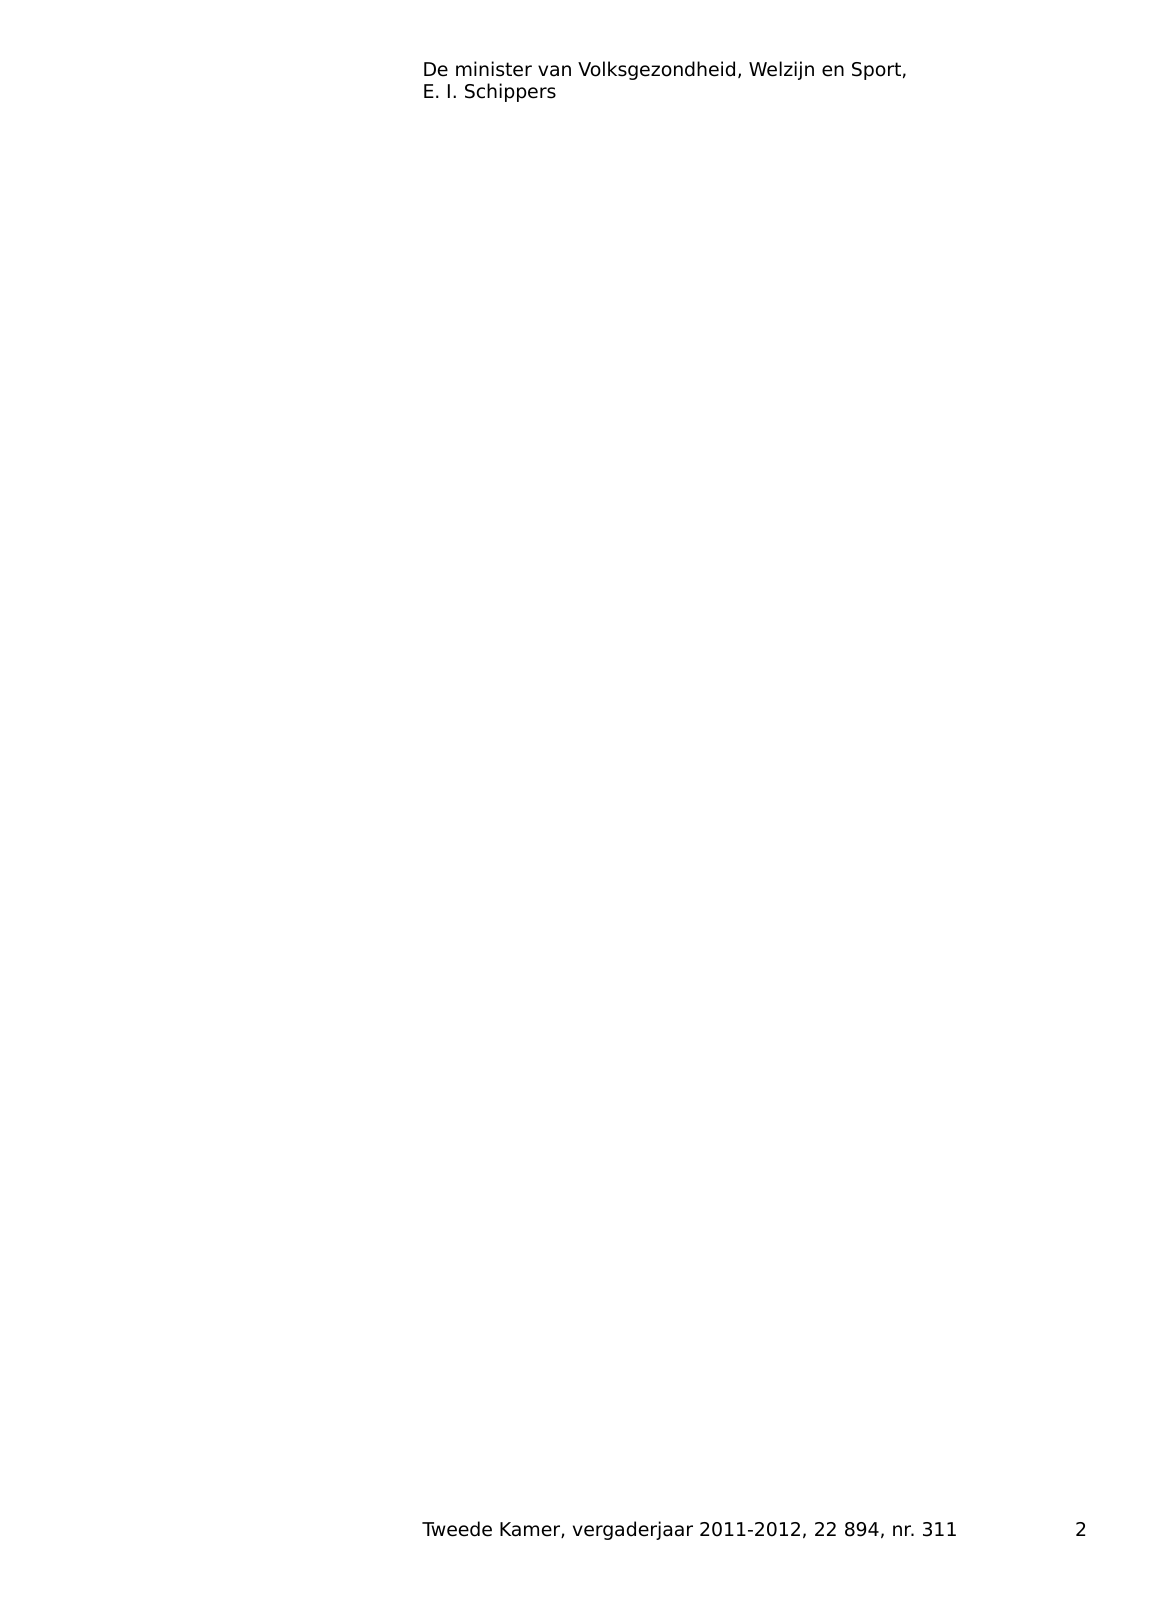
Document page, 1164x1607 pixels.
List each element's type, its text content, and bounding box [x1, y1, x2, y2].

text De minister van Volksgezondheid, Welzijn en Sport, E. I. Schippers [422, 59, 1087, 103]
